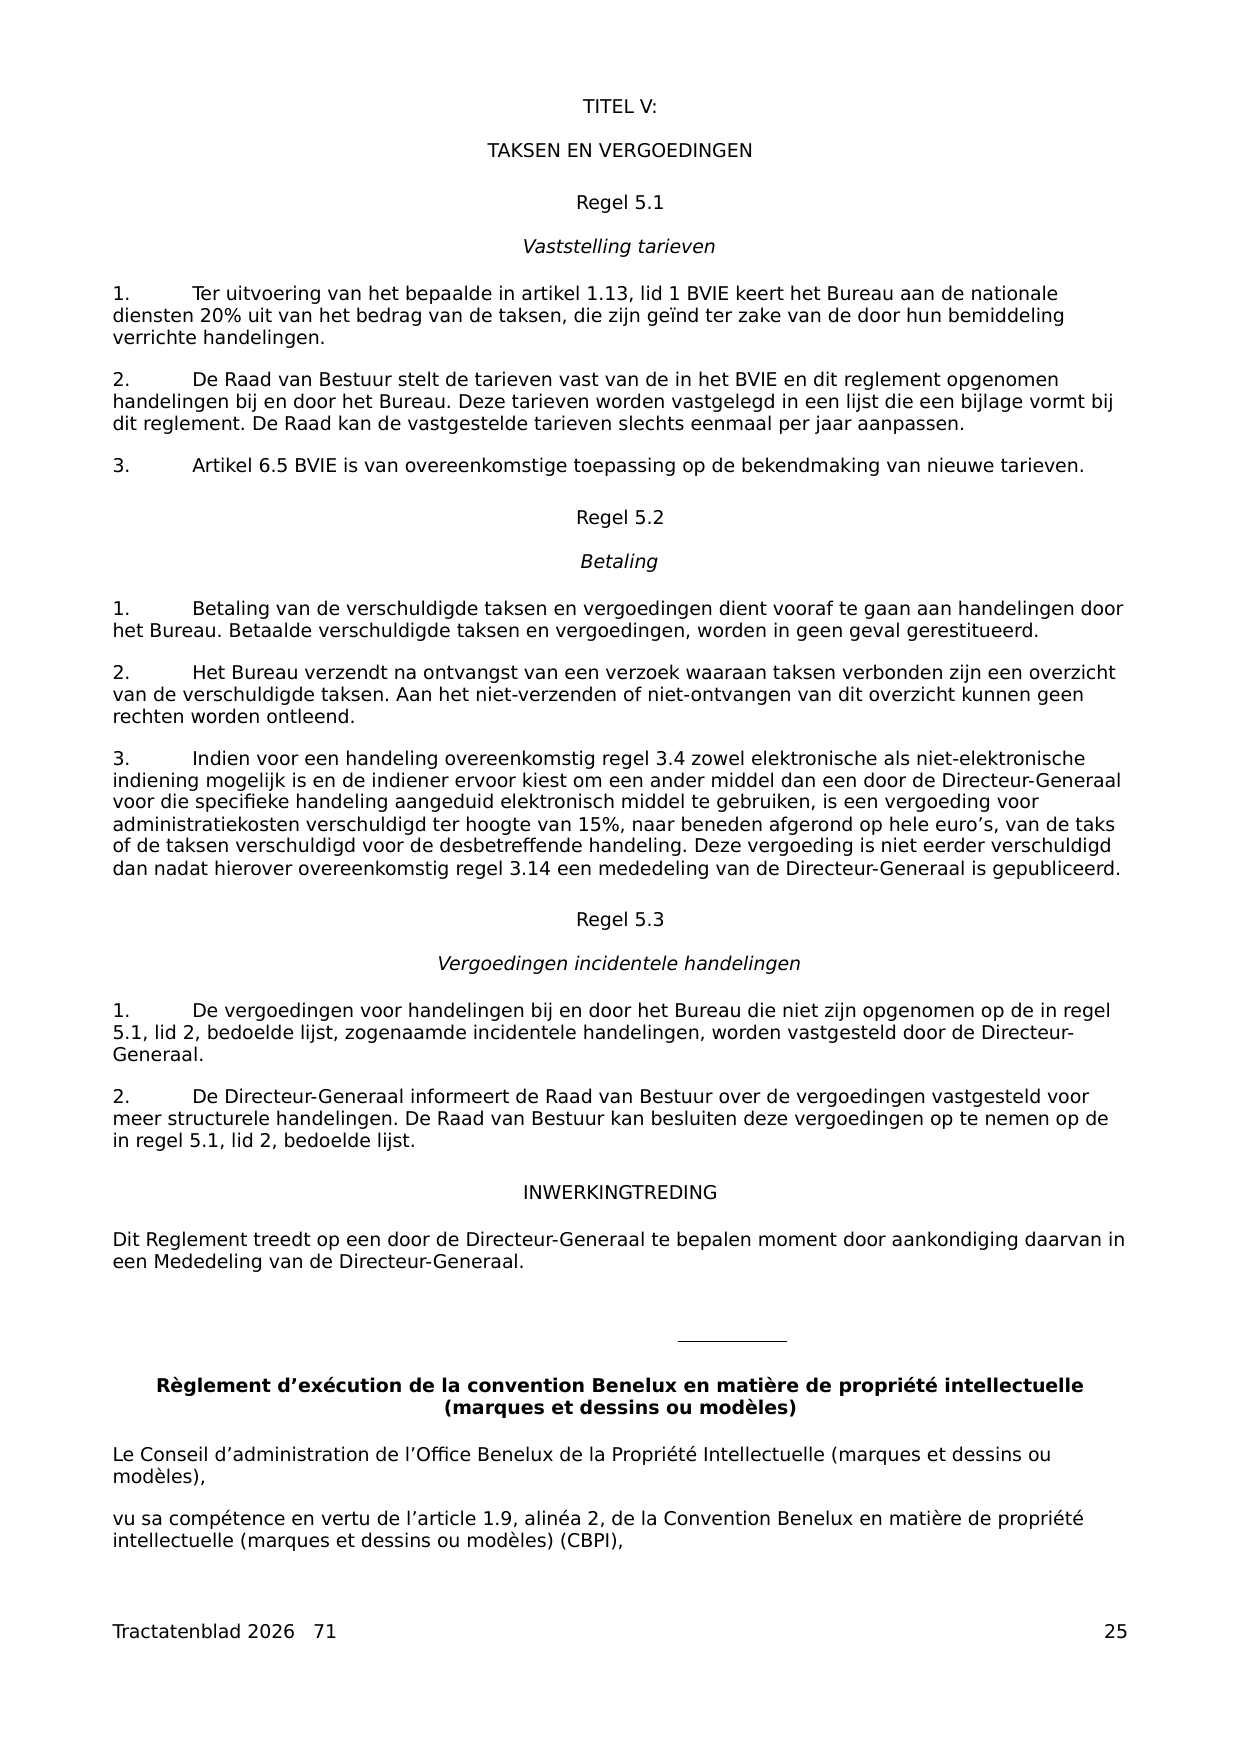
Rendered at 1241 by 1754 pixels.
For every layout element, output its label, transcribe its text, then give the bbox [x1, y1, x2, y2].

text 1. Betaling van de verschuldigde taksen en vergoedingen dient vooraf te gaan aan handelingen door het Bureau. Betaalde verschuldigde taksen en vergoedingen, worden in geen geval gerestitueerd. [112, 598, 1128, 642]
text 2. De Directeur-Generaal informeert de Raad van Bestuur over de vergoedingen vastgesteld voor meer structurele handelingen. De Raad van Bestuur kan besluiten deze vergoedingen op te nemen op de in regel 5.1, lid 2, bedoelde lijst. [112, 1086, 1128, 1152]
text Le Conseil d’administration de l’Office Benelux de la Propriété Intellectuelle (marques et dessins ou modèles), [112, 1444, 1128, 1488]
subtitle Regel 5.1 Vaststelling tarieven [112, 192, 1128, 258]
subtitle TITEL V: TAKSEN EN VERGOEDINGEN [112, 96, 1128, 162]
subtitle INWERKINGTREDING [112, 1182, 1128, 1204]
text 3. Indien voor een handeling overeenkomstig regel 3.4 zowel elektronische als niet-elektronische indiening mogelijk is en de indiener ervoor kiest om een ander middel dan een door de Directeur-Generaal voor die specifieke handeling aangeduid elektronisch middel te gebruiken, is een vergoeding voor administratiekosten verschuldigd ter hoogte van 15%, naar beneden afgerond op hele euro’s, van de taks of de taksen verschuldigd voor de desbetreffende handeling. Deze vergoeding is niet eerder verschuldigd dan nadat hierover overeenkomstig regel 3.14 een mededeling van de Directeur-Generaal is gepubliceerd. [112, 747, 1128, 879]
subtitle Regel 5.3 Vergoedingen incidentele handelingen [112, 909, 1128, 975]
text 3. Artikel 6.5 BVIE is van overeenkomstige toepassing op de bekendmaking van nieuwe tarieven. [112, 455, 1128, 477]
text 1. De vergoedingen voor handelingen bij en door het Bureau die niet zijn opgenomen op de in regel 5.1, lid 2, bedoelde lijst, zogenaamde incidentele handelingen, worden vastgesteld door de Directeur-Generaal. [112, 1000, 1128, 1066]
text 2. De Raad van Bestuur stelt de tarieven vast van de in het BVIE en dit reglement opgenomen handelingen bij en door het Bureau. Deze tarieven worden vastgelegd in een lijst die een bijlage vormt bij dit reglement. De Raad kan de vastgestelde tarieven slechts eenmaal per jaar aanpassen. [112, 369, 1128, 435]
text Dit Reglement treedt op een door de Directeur-Generaal te bepalen moment door aankondiging daarvan in een Mededeling van de Directeur-Generaal. [112, 1229, 1128, 1273]
text 2. Het Bureau verzendt na ontvangst van een verzoek waaraan taksen verbonden zijn een overzicht van de verschuldigde taksen. Aan het niet-verzenden of niet-ontvangen van dit overzicht kunnen geen rechten worden ontleend. [112, 662, 1128, 727]
subtitle Regel 5.2 Betaling [112, 507, 1128, 573]
text vu sa compétence en vertu de l’article 1.9, alinéa 2, de la Convention Benelux en matière de propriété intellectuelle (marques et dessins ou modèles) (CBPI), [112, 1508, 1128, 1552]
text 1. Ter uitvoering van het bepaalde in artikel 1.13, lid 1 BVIE keert het Bureau aan de nationale diensten 20% uit van het bedrag van de taksen, die zijn geïnd ter zake van de door hun bemiddeling verrichte handelingen. [112, 283, 1128, 349]
subtitle Règlement d’exécution de la convention Benelux en matière de propriété intellectuelle (marques et dessins ou modèles) [112, 1375, 1128, 1419]
